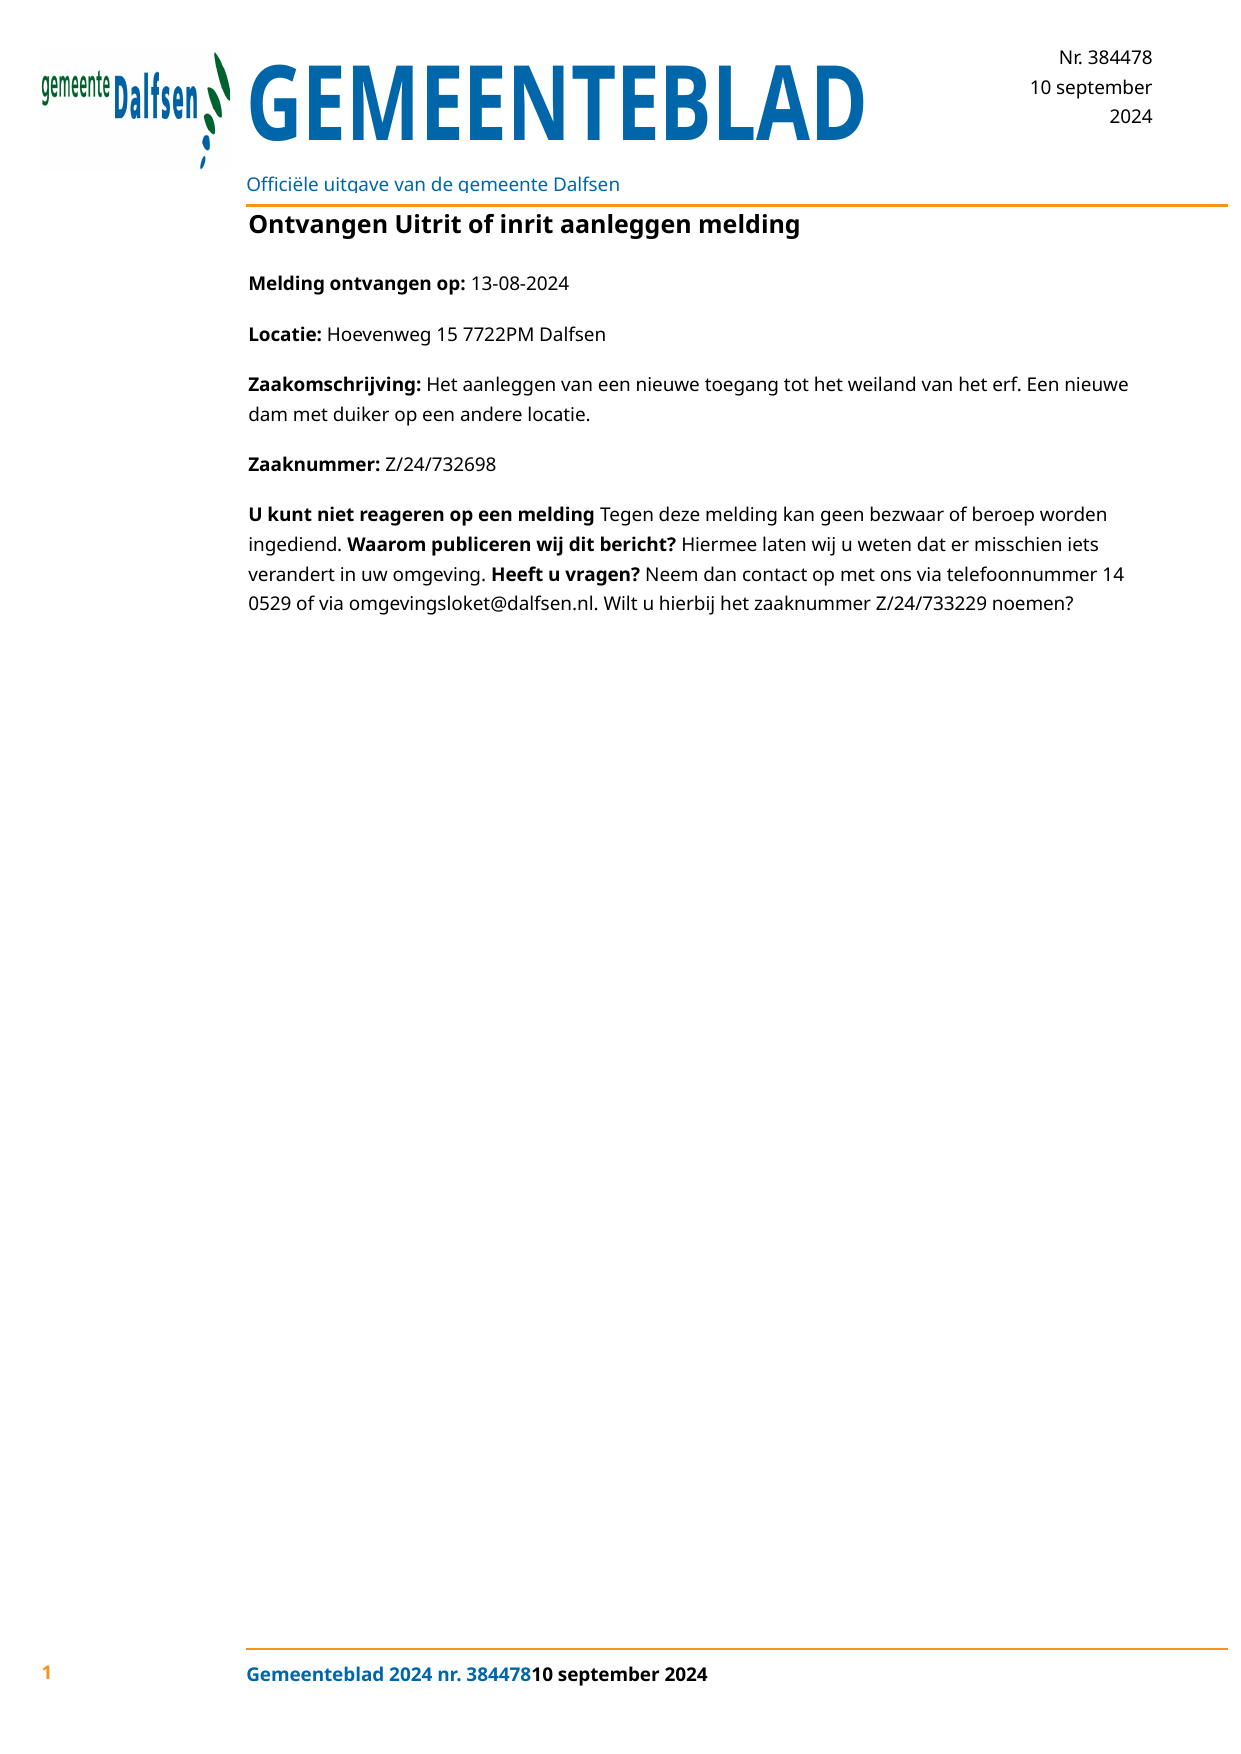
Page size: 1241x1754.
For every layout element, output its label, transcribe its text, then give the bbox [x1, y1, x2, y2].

text Locatie: Hoevenweg 15 7722PM Dalfsen [248, 321, 1152, 346]
text U kunt niet reageren op een melding Tegen deze melding kan geen bezwaar of beroep worden ingediend. Waarom publiceren wij dit bericht? Hiermee laten wij u weten dat er misschien iets verandert in uw omgeving. Heeft u vragen? Neem dan contact op met ons via telefoonnummer 14 0529 of via omgevingsloket@dalfsen.nl. Wilt u hierbij het zaaknummer Z/24/733229 noemen? [248, 502, 1152, 616]
picture [41, 47, 231, 172]
text Melding ontvangen op: 13-08-2024 [248, 270, 1152, 296]
text Ontvangen Uitrit of inrit aanleggen melding [248, 207, 1152, 241]
text Zaakomschrijving: Het aanleggen van een nieuwe toegang tot het weiland van het erf. Een nieuwe dam met duiker op een andere locatie. [248, 371, 1152, 426]
text Zaaknummer: Z/24/732698 [248, 451, 1152, 477]
